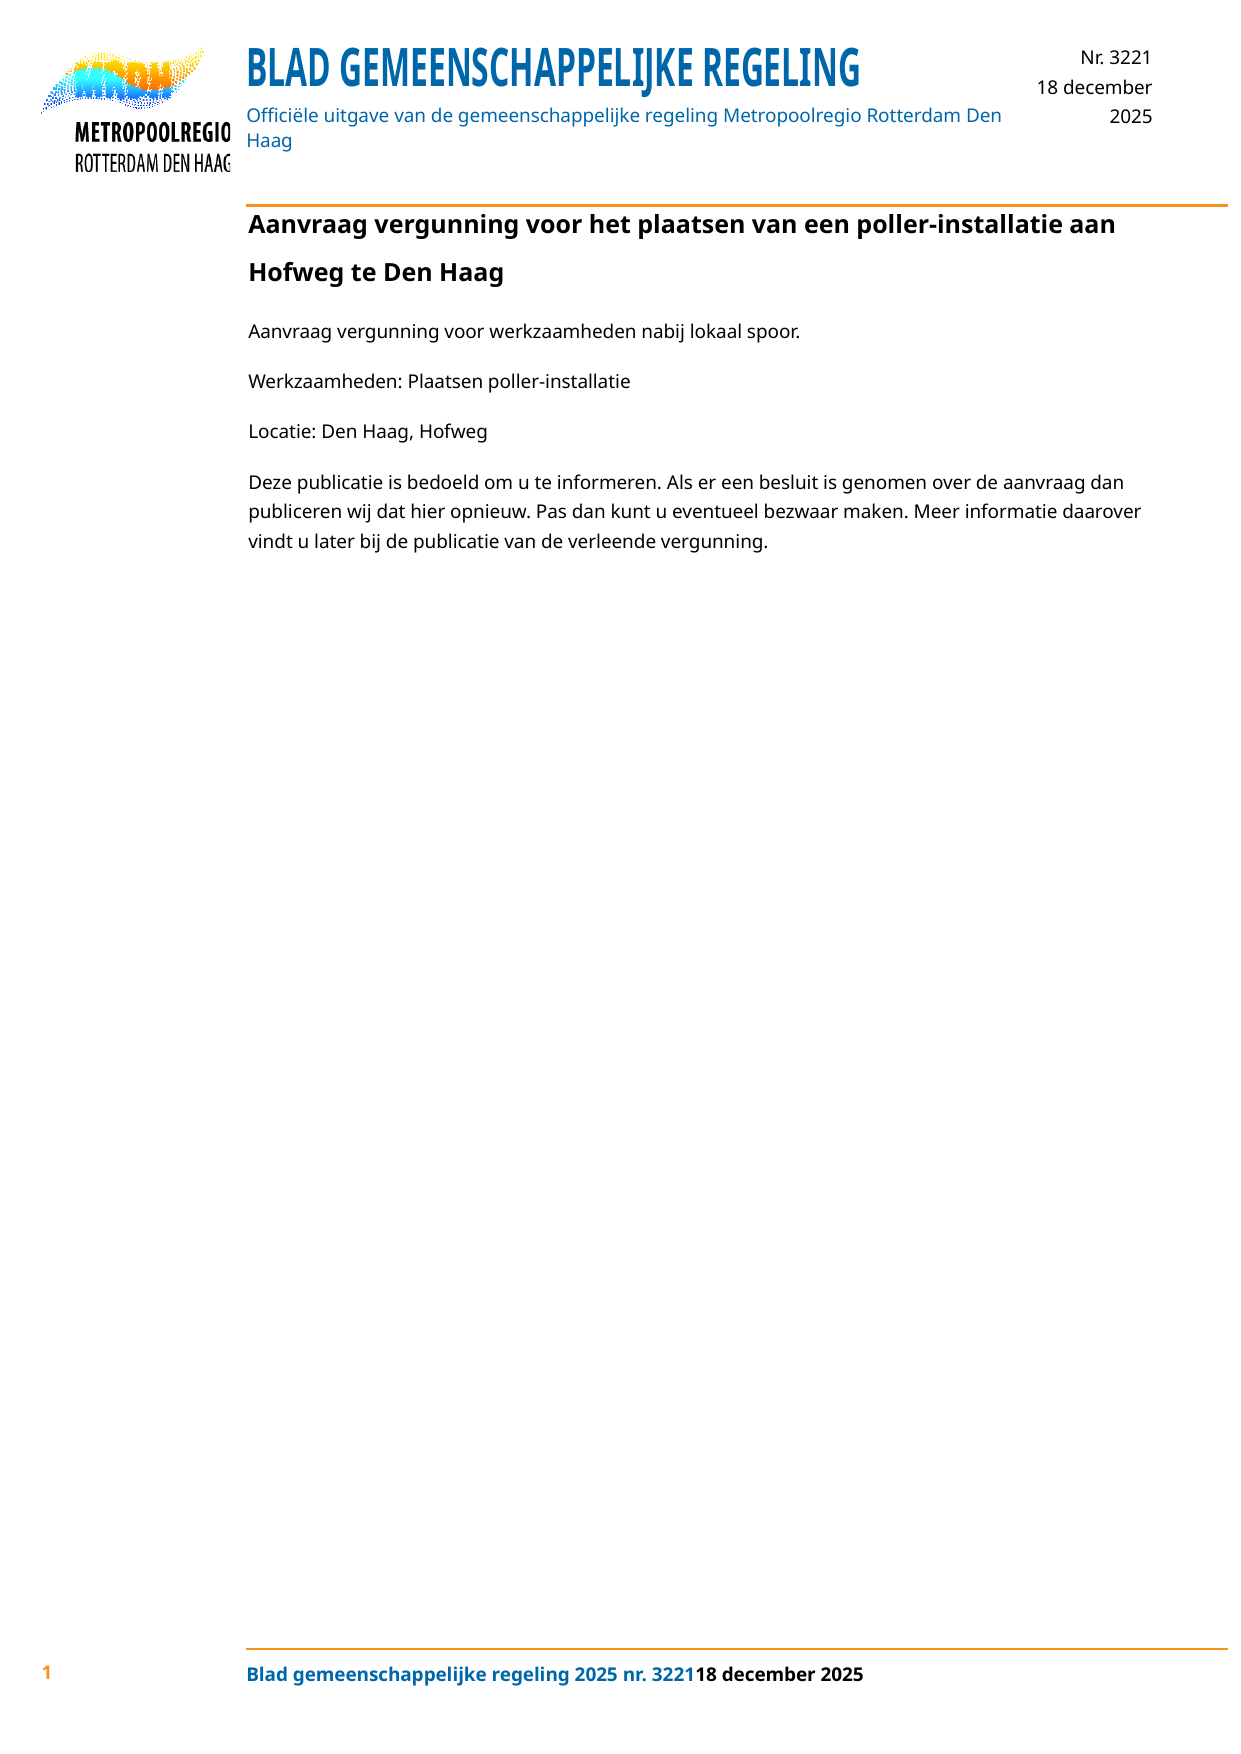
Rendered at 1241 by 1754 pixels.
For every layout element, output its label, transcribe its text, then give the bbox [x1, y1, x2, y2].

text Werkzaamheden: Plaatsen poller-installatie [248, 368, 1152, 394]
text Aanvraag vergunning voor werkzaamheden nabij lokaal spoor. [248, 318, 1152, 344]
picture [41, 47, 231, 172]
text Aanvraag vergunning voor het plaatsen van een poller-installatie aan Hofweg te Den Haag [248, 207, 1152, 288]
text Deze publicatie is bedoeld om u te informeren. Als er een besluit is genomen over de aanvraag dan publiceren wij dat hier opnieuw. Pas dan kunt u eventueel bezwaar maken. Meer informatie daarover vindt u later bij de publicatie van de verleende vergunning. [248, 469, 1152, 554]
text Locatie: Den Haag, Hofweg [248, 419, 1152, 444]
